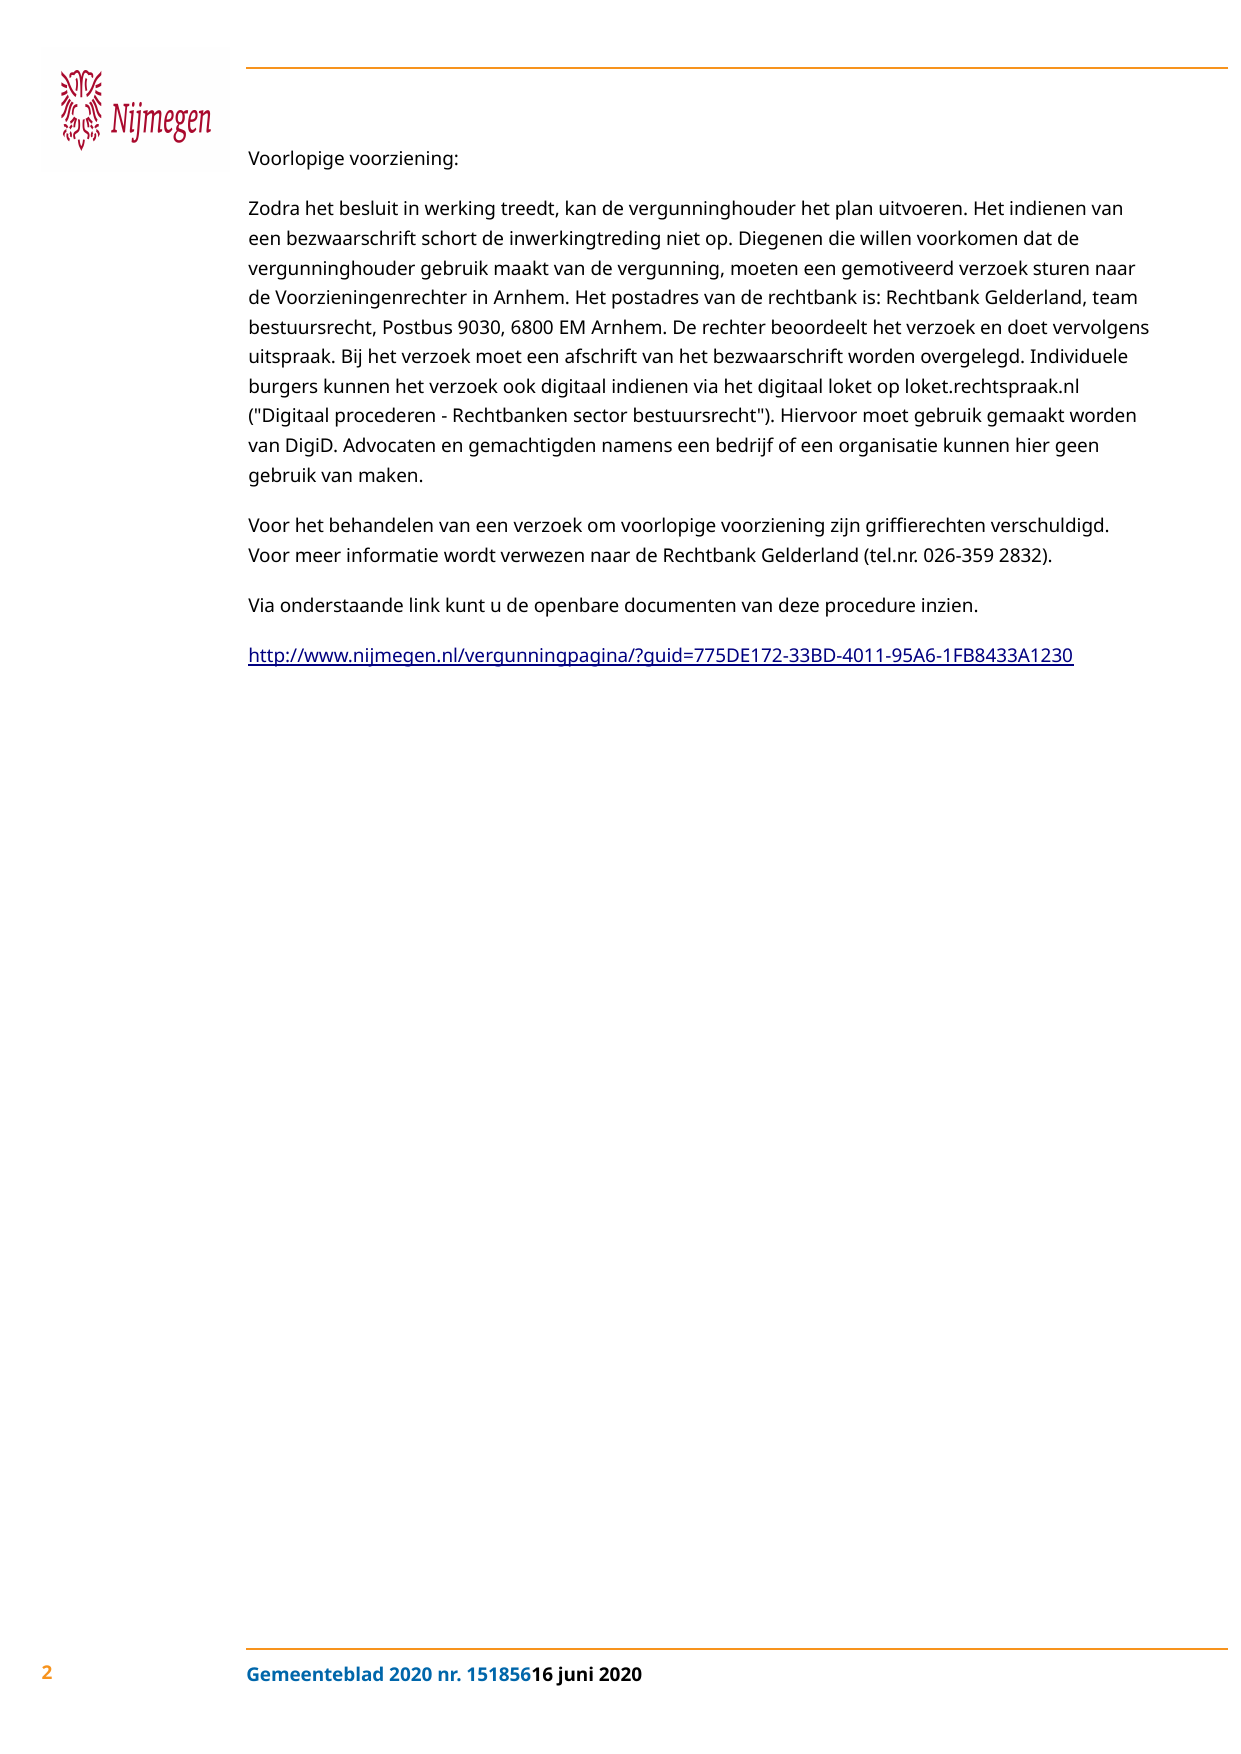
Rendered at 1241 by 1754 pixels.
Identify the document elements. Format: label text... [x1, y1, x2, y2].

text Via onderstaande link kunt u de openbare documenten van deze procedure inzien. [248, 592, 1152, 618]
text Voorlopige voorziening: [248, 145, 1152, 171]
text Voor het behandelen van een verzoek om voorlopige voorziening zijn griffierechten verschuldigd. Voor meer informatie wordt verwezen naar de Rechtbank Gelderland (tel.nr. 026-359 2832). [248, 512, 1152, 568]
picture [41, 47, 231, 172]
text http://www.nijmegen.nl/vergunningpagina/?guid=775DE172-33BD-4011-95A6-1FB8433A1230 [248, 643, 1152, 668]
text Zodra het besluit in werking treedt, kan de vergunninghouder het plan uitvoeren. Het indienen van een bezwaarschrift schort de inwerkingtreding niet op. Diegenen die willen voorkomen dat de vergunninghouder gebruik maakt van de vergunning, moeten een gemotiveerd verzoek sturen naar de Voorzieningenrechter in Arnhem. Het postadres van de rechtbank is: Rechtbank Gelderland, team bestuursrecht, Postbus 9030, 6800 EM Arnhem. De rechter beoordeelt het verzoek en doet vervolgens uitspraak. Bij het verzoek moet een afschrift van het bezwaarschrift worden overgelegd. Individuele burgers kunnen het verzoek ook digitaal indienen via het digitaal loket op loket.rechtspraak.nl ("Digitaal procederen - Rechtbanken sector bestuursrecht"). Hiervoor moet gebruik gemaakt worden van DigiD. Advocaten en gemachtigden namens een bedrijf of een organisatie kunnen hier geen gebruik van maken. [248, 196, 1152, 488]
